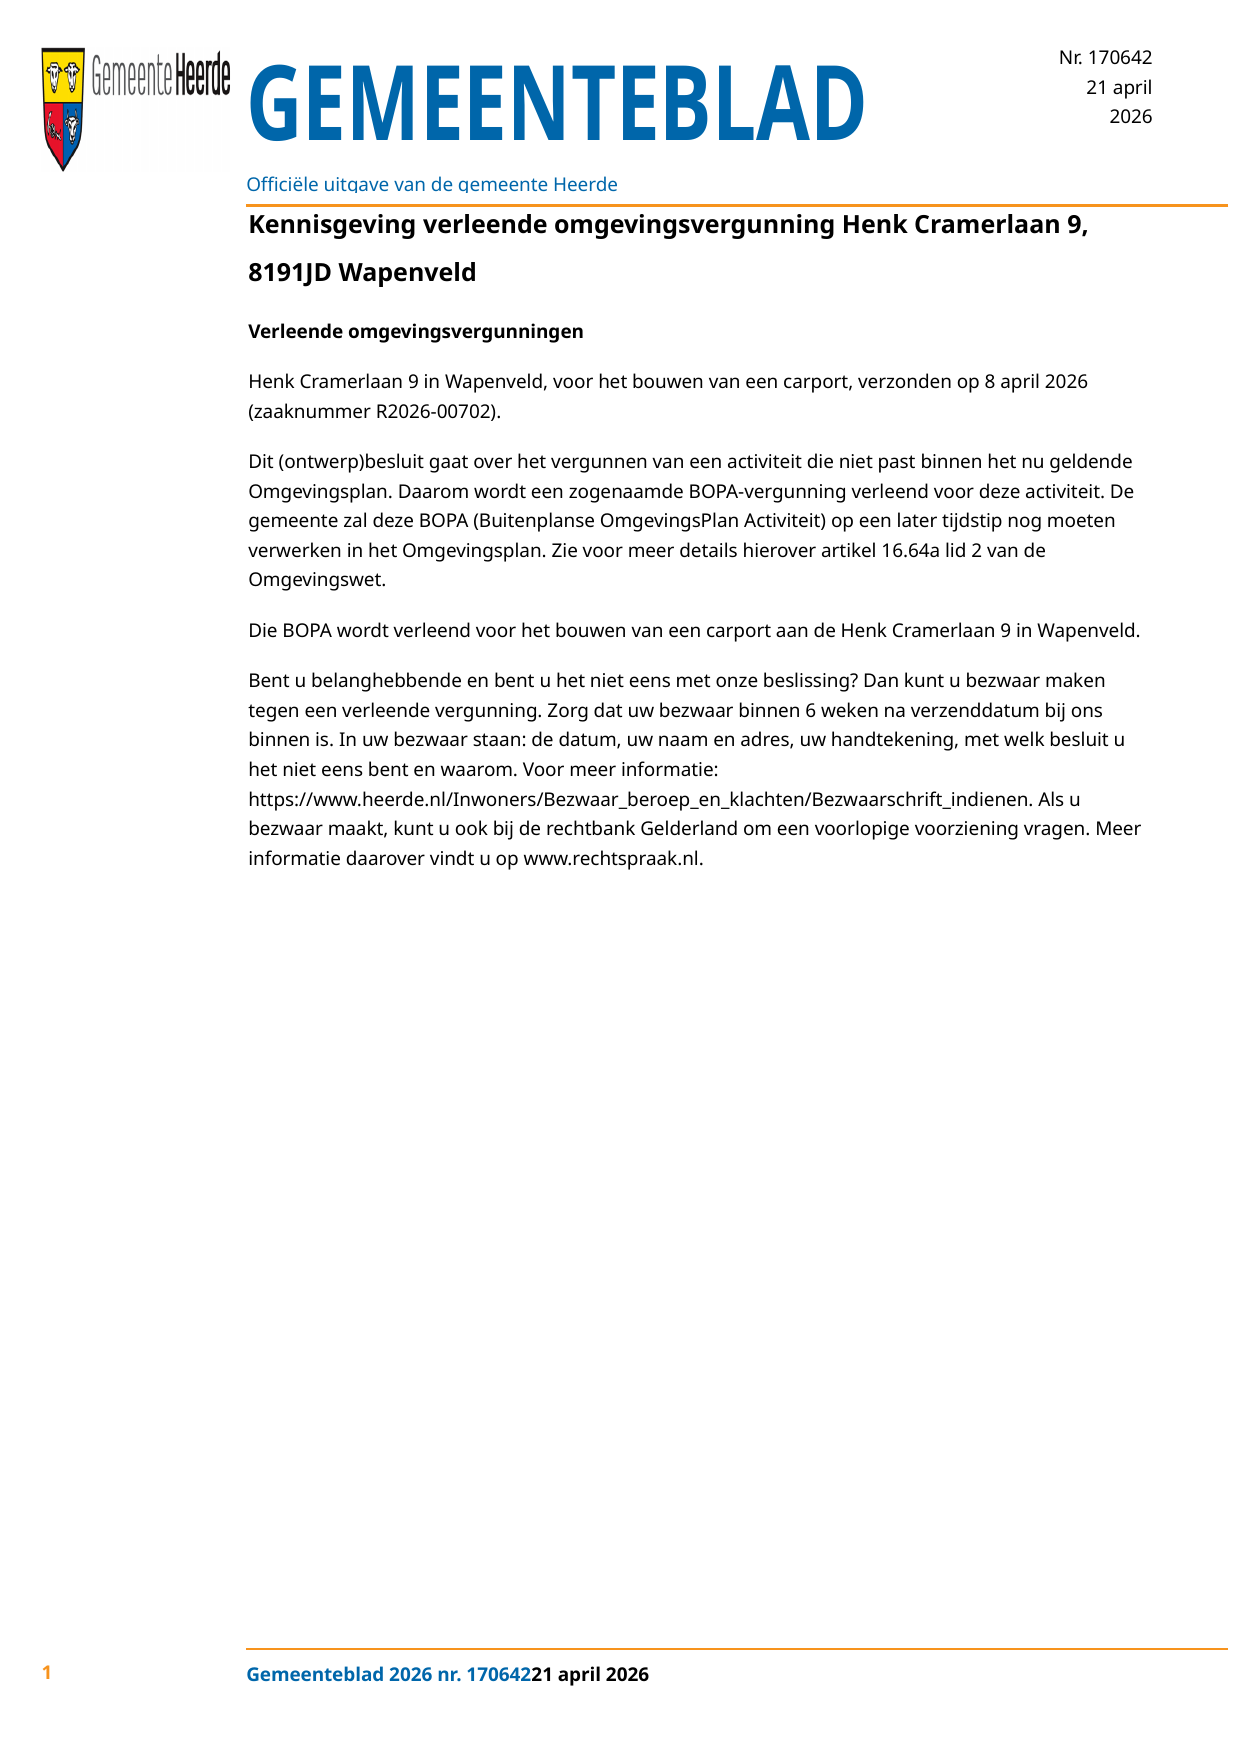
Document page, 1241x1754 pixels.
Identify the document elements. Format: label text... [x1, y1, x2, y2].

text Bent u belanghebbende en bent u het niet eens met onze beslissing? Dan kunt u bezwaar maken tegen een verleende vergunning. Zorg dat uw bezwaar binnen 6 weken na verzenddatum bij ons binnen is. In uw bezwaar staan: de datum, uw naam en adres, uw handtekening, met welk besluit u het niet eens bent en waarom. Voor meer informatie: https://www.heerde.nl/Inwoners/Bezwaar_beroep_en_klachten/Bezwaarschrift_indienen. Als u bezwaar maakt, kunt u ook bij de rechtbank Gelderland om een voorlopige voorziening vragen. Meer informatie daarover vindt u op www.rechtspraak.nl. [248, 667, 1152, 871]
text Henk Cramerlaan 9 in Wapenveld, voor het bouwen van een carport, verzonden op 8 april 2026 (zaaknummer R2026-00702). [248, 368, 1152, 424]
picture [41, 47, 231, 172]
text Dit (ontwerp)besluit gaat over het vergunnen van een activiteit die niet past binnen het nu geldende Omgevingsplan. Daarom wordt een zogenaamde BOPA-vergunning verleend voor deze activiteit. De gemeente zal deze BOPA (Buitenplanse OmgevingsPlan Activiteit) op een later tijdstip nog moeten verwerken in het Omgevingsplan. Zie voor meer details hierover artikel 16.64a lid 2 van de Omgevingswet. [248, 448, 1152, 592]
text Die BOPA wordt verleend voor het bouwen van een carport aan de Henk Cramerlaan 9 in Wapenveld. [248, 617, 1152, 643]
text Verleende omgevingsvergunningen [248, 318, 1152, 344]
text Kennisgeving verleende omgevingsvergunning Henk Cramerlaan 9, 8191JD Wapenveld [248, 207, 1152, 288]
